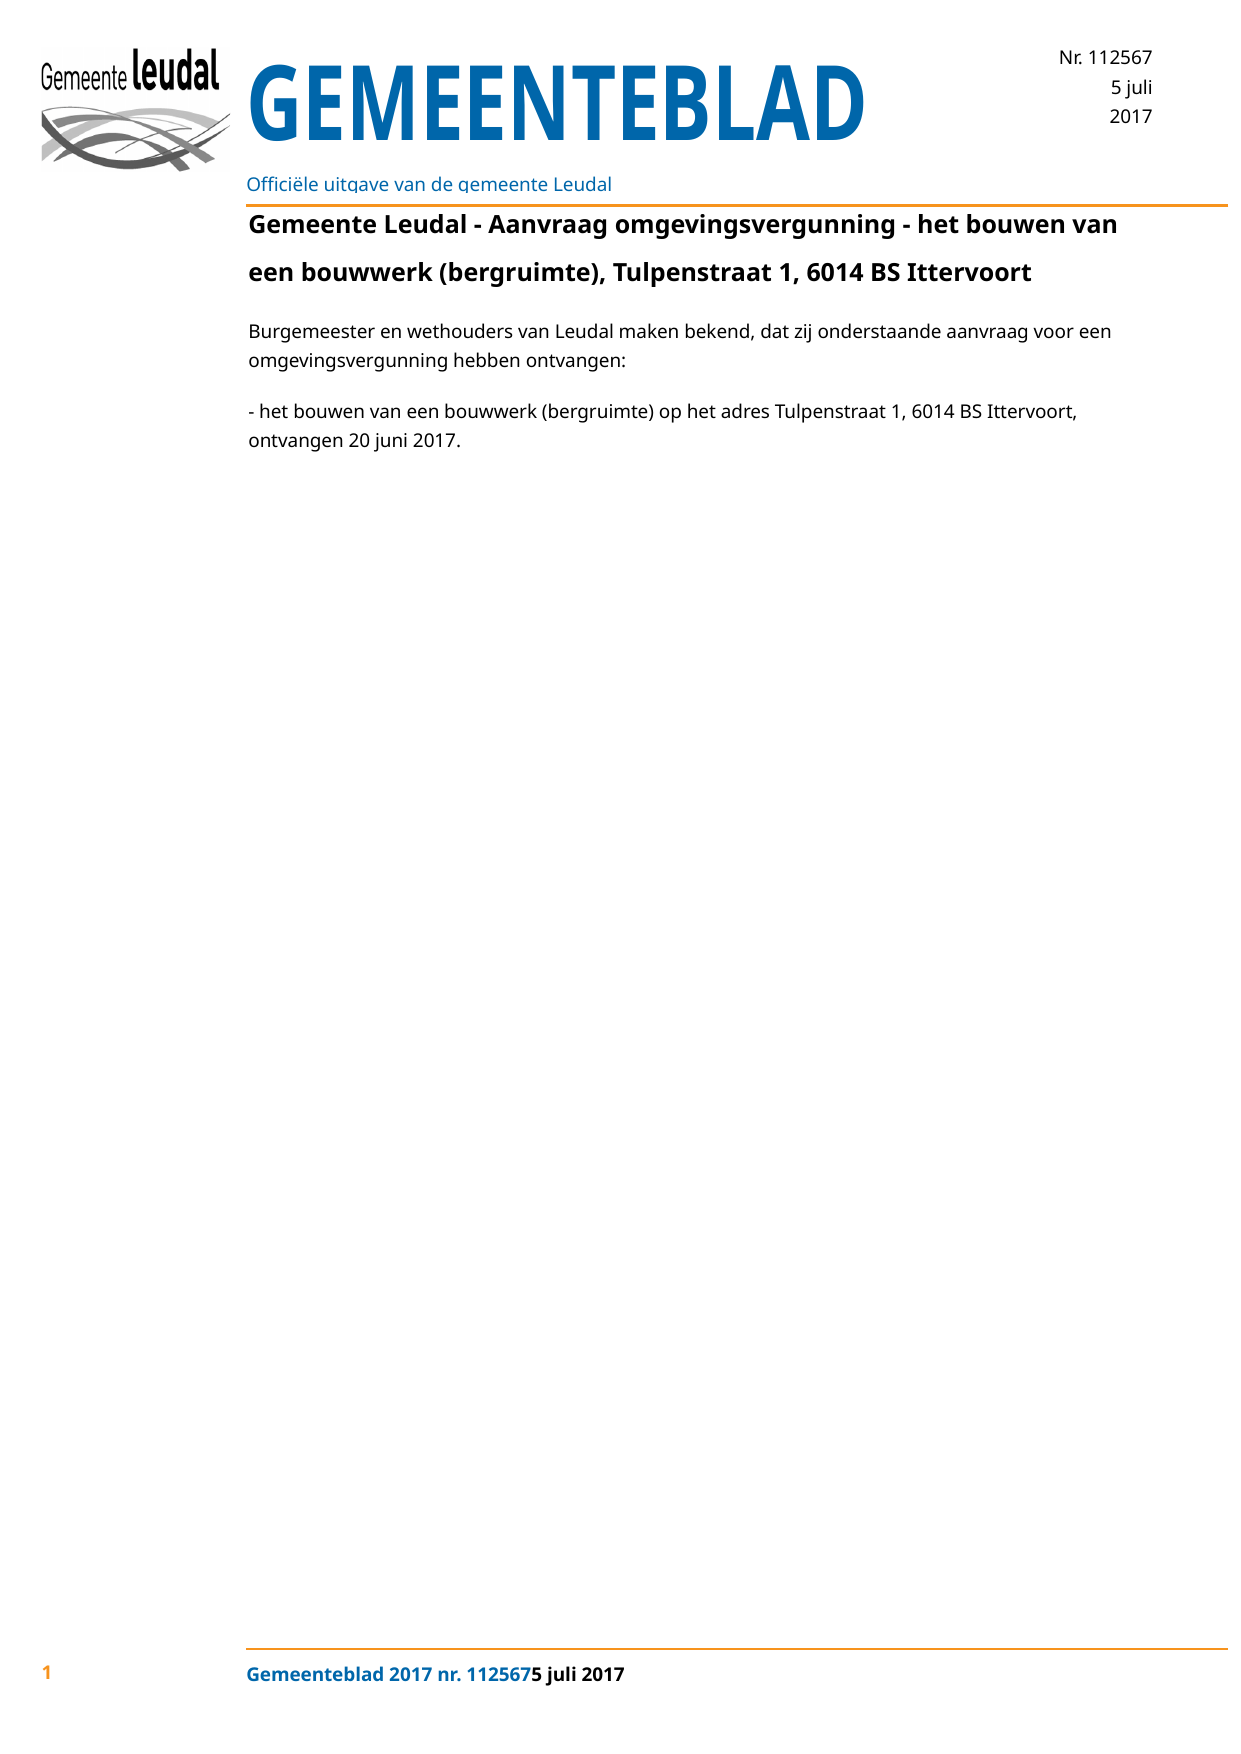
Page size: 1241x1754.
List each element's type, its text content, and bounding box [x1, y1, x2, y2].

text Gemeente Leudal - Aanvraag omgevingsvergunning - het bouwen van een bouwwerk (bergruimte), Tulpenstraat 1, 6014 BS Ittervoort [248, 207, 1152, 288]
text - het bouwen van een bouwwerk (bergruimte) op het adres Tulpenstraat 1, 6014 BS Ittervoort, ontvangen 20 juni 2017. [248, 398, 1152, 453]
text Burgemeester en wethouders van Leudal maken bekend, dat zij onderstaande aanvraag voor een omgevingsvergunning hebben ontvangen: [248, 318, 1152, 373]
picture [41, 47, 231, 172]
